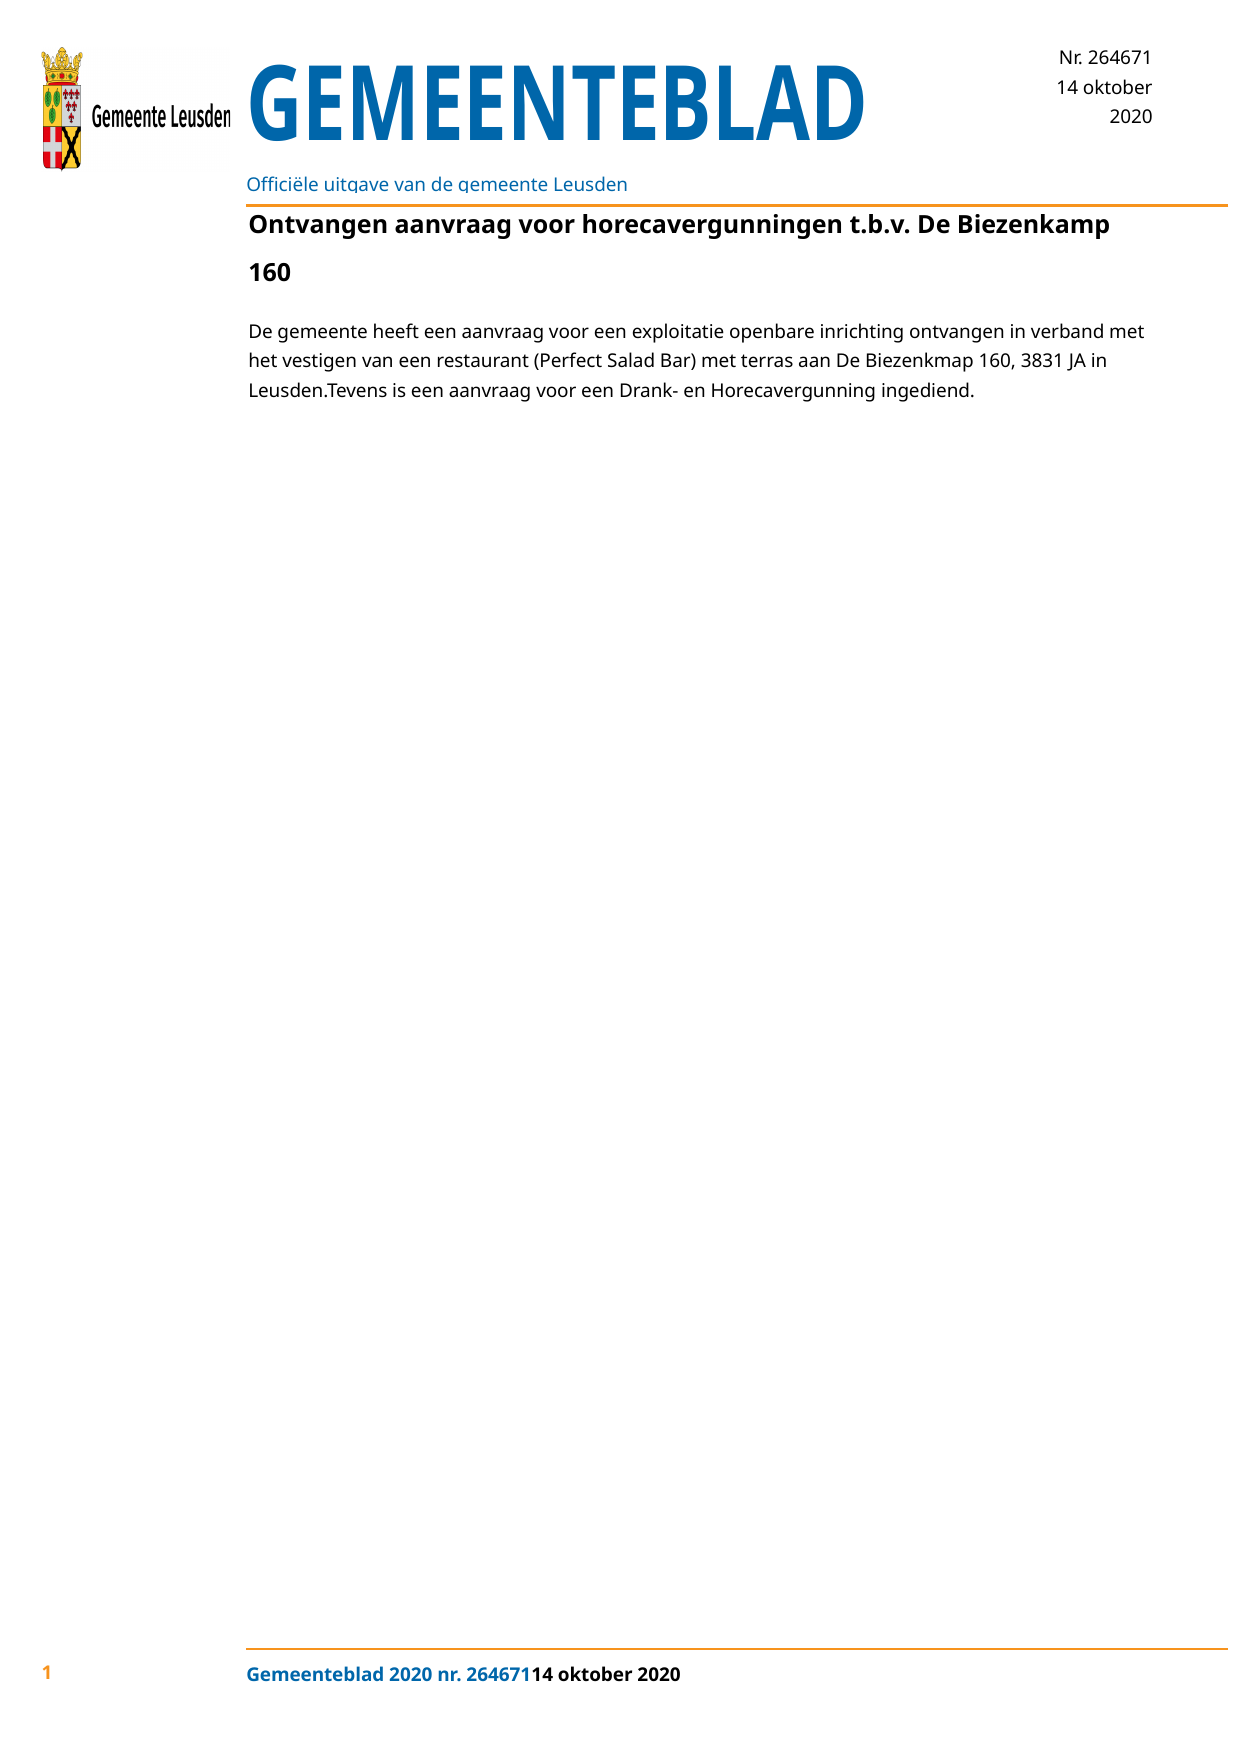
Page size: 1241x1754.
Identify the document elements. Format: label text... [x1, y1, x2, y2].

text De gemeente heeft een aanvraag voor een exploitatie openbare inrichting ontvangen in verband met het vestigen van een restaurant (Perfect Salad Bar) met terras aan De Biezenkmap 160, 3831 JA in Leusden.Tevens is een aanvraag voor een Drank- en Horecavergunning ingediend. [248, 318, 1152, 403]
text Ontvangen aanvraag voor horecavergunningen t.b.v. De Biezenkamp 160 [248, 207, 1152, 288]
picture [41, 47, 231, 172]
